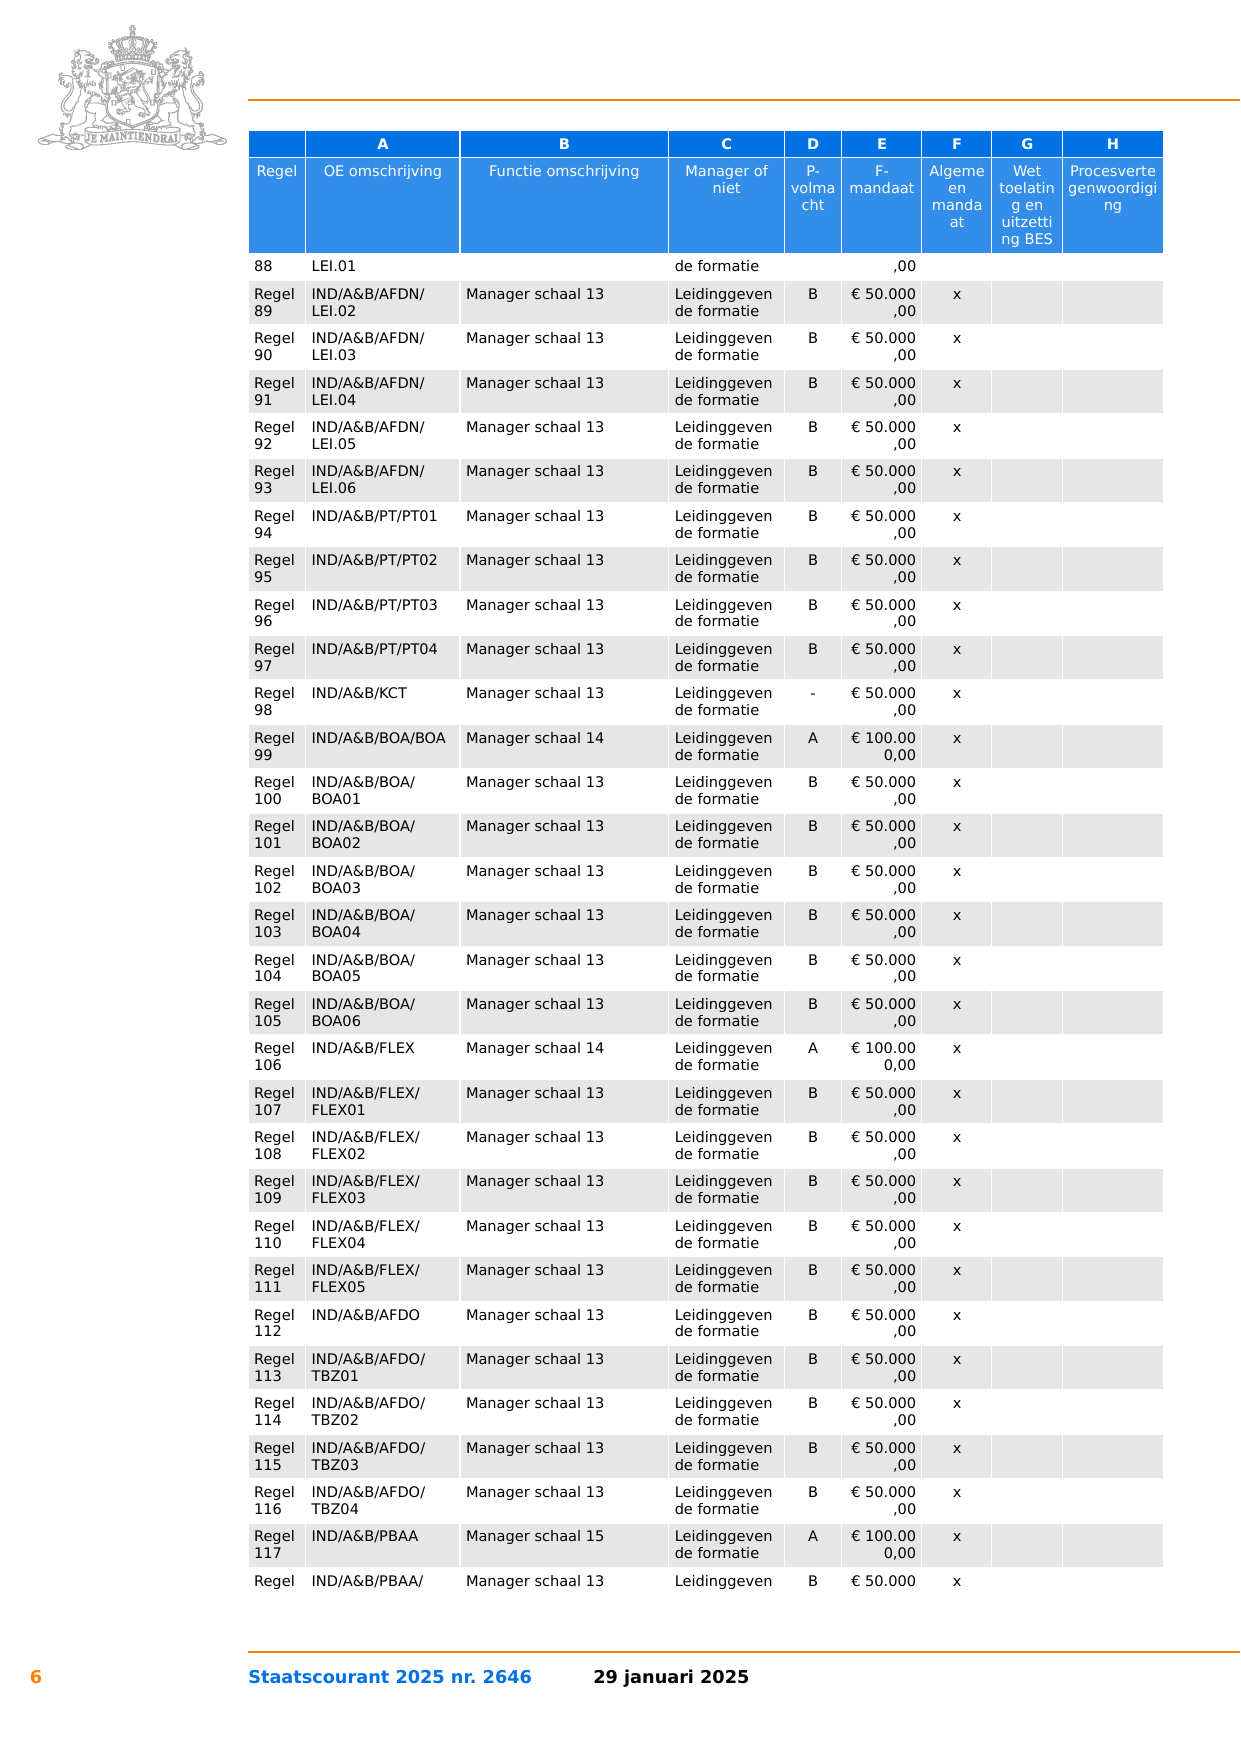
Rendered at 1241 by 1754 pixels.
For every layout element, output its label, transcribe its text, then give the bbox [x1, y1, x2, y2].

table_cell Leidinggevende formatie [669, 547, 784, 591]
table_cell B [785, 1302, 841, 1345]
table_cell IND/A&B/FLEX/FLEX02 [306, 1124, 459, 1167]
table_cell € 100.000,00 [842, 725, 921, 768]
table_cell [1063, 902, 1163, 946]
table_cell Regel [249, 1568, 305, 1594]
table_cell Manager schaal 13 [461, 902, 668, 946]
table_cell A [785, 1524, 841, 1567]
table_cell [992, 547, 1062, 591]
table_cell [922, 254, 991, 280]
table_cell IND/A&B/AFDO/TBZ01 [306, 1346, 459, 1389]
table_header E [842, 131, 921, 157]
table_cell Manager schaal 13 [461, 547, 668, 591]
table_cell B [785, 1124, 841, 1167]
table_cell Leidinggevende formatie [669, 1524, 784, 1567]
table_cell € 50.000,00 [842, 1169, 921, 1212]
table_cell Regel 116 [249, 1479, 305, 1522]
table_cell B [785, 1435, 841, 1478]
table_cell B [785, 325, 841, 369]
table_cell [1063, 459, 1163, 502]
table_cell x [922, 370, 991, 413]
table_cell Manager schaal 13 [461, 1302, 668, 1345]
table_cell Regel 101 [249, 814, 305, 857]
table_cell € 50.000 [842, 1568, 921, 1594]
table_cell B [785, 902, 841, 946]
table_cell IND/A&B/BOA/BOA03 [306, 858, 459, 901]
table_cell Leidinggeven [669, 1568, 784, 1594]
table_cell Leidinggevende formatie [669, 814, 784, 857]
table_cell Leidinggevende formatie [669, 414, 784, 457]
table_cell A [785, 1035, 841, 1079]
table_cell 88 [249, 254, 305, 280]
table_cell Regel 96 [249, 592, 305, 635]
table_cell Leidinggevende formatie [669, 769, 784, 812]
table_cell Regel 102 [249, 858, 305, 901]
table_cell [992, 325, 1062, 369]
table_cell € 50.000,00 [842, 1080, 921, 1123]
table_cell Leidinggevende formatie [669, 592, 784, 635]
table_header [249, 131, 305, 157]
table_header D [785, 131, 841, 157]
table_cell IND/A&B/AFDN/LEI.04 [306, 370, 459, 413]
table_cell Regel [249, 158, 305, 253]
table_cell OE omschrijving [306, 158, 459, 253]
table_cell x [922, 1435, 991, 1478]
table_cell IND/A&B/PT/PT02 [306, 547, 459, 591]
table_cell Manager schaal 13 [461, 1124, 668, 1167]
table_header B [461, 131, 668, 157]
table_cell - [785, 680, 841, 724]
table_cell Regel 114 [249, 1390, 305, 1434]
table_cell Regel 112 [249, 1302, 305, 1345]
table_cell Regel 98 [249, 680, 305, 724]
table_cell x [922, 503, 991, 546]
table_cell Manager schaal 13 [461, 414, 668, 457]
table_cell [992, 1346, 1062, 1389]
table_cell Regel 92 [249, 414, 305, 457]
table_cell Manager schaal 13 [461, 991, 668, 1034]
table_cell IND/A&B/BOA/BOA02 [306, 814, 459, 857]
table_cell IND/A&B/AFDN/LEI.02 [306, 281, 459, 324]
table_cell x [922, 1346, 991, 1389]
table_cell B [785, 636, 841, 679]
table_cell € 50.000,00 [842, 680, 921, 724]
table_cell B [785, 547, 841, 591]
table_cell x [922, 1035, 991, 1079]
table_cell LEI.01 [306, 254, 459, 280]
table_cell € 50.000,00 [842, 325, 921, 369]
table_cell IND/A&B/AFDN/LEI.03 [306, 325, 459, 369]
table_cell [992, 1302, 1062, 1345]
table_cell x [922, 1080, 991, 1123]
table_cell € 50.000,00 [842, 1390, 921, 1434]
table_cell € 50.000,00 [842, 1346, 921, 1389]
table_cell x [922, 947, 991, 990]
table_cell [992, 902, 1062, 946]
table_cell Leidinggevende formatie [669, 1124, 784, 1167]
table_cell IND/A&B/FLEX/FLEX03 [306, 1169, 459, 1212]
table_cell Regel 95 [249, 547, 305, 591]
table_cell [992, 991, 1062, 1034]
table_cell B [785, 281, 841, 324]
table_cell [1063, 947, 1163, 990]
table_cell x [922, 1257, 991, 1301]
table_cell [992, 858, 1062, 901]
table_cell Leidinggevende formatie [669, 858, 784, 901]
table_cell [992, 414, 1062, 457]
table_header A [306, 131, 459, 157]
table_cell Manager schaal 13 [461, 325, 668, 369]
table_cell Leidinggevende formatie [669, 902, 784, 946]
table_cell Leidinggevende formatie [669, 947, 784, 990]
table_header H [1063, 131, 1163, 157]
table_cell [1063, 592, 1163, 635]
table_cell x [922, 281, 991, 324]
table_cell [461, 254, 668, 280]
table_cell € 50.000,00 [842, 370, 921, 413]
table_cell [1063, 1346, 1163, 1389]
table_cell x [922, 680, 991, 724]
table_cell [1063, 814, 1163, 857]
table_cell IND/A&B/BOA/BOA05 [306, 947, 459, 990]
table_cell [1063, 1435, 1163, 1478]
table_cell [992, 1568, 1062, 1594]
table_cell Wet toelating en uitzetting BES [992, 158, 1062, 253]
table_cell [992, 281, 1062, 324]
table_cell Manager schaal 13 [461, 814, 668, 857]
table_cell B [785, 414, 841, 457]
table_cell Manager schaal 13 [461, 1169, 668, 1212]
table_cell Leidinggevende formatie [669, 325, 784, 369]
table_cell € 50.000,00 [842, 858, 921, 901]
table_cell B [785, 769, 841, 812]
table_cell [1063, 1213, 1163, 1256]
table_cell [992, 254, 1062, 280]
table_cell x [922, 325, 991, 369]
table_cell B [785, 1213, 841, 1256]
table_cell € 50.000,00 [842, 547, 921, 591]
table_cell Regel 105 [249, 991, 305, 1034]
table_cell Procesvertegenwoordiging [1063, 158, 1163, 253]
table_cell [1063, 680, 1163, 724]
table_cell Manager schaal 13 [461, 459, 668, 502]
table_cell Regel 100 [249, 769, 305, 812]
table_cell Regel 117 [249, 1524, 305, 1567]
table_cell [992, 680, 1062, 724]
table_cell Regel 111 [249, 1257, 305, 1301]
table_cell IND/A&B/AFDO [306, 1302, 459, 1345]
table_cell IND/A&B/PT/PT01 [306, 503, 459, 546]
table_cell Leidinggevende formatie [669, 1080, 784, 1123]
table_cell Manager schaal 15 [461, 1524, 668, 1567]
table_cell Regel 97 [249, 636, 305, 679]
table_cell x [922, 1302, 991, 1345]
table_cell Regel 89 [249, 281, 305, 324]
table_cell € 50.000,00 [842, 592, 921, 635]
table_cell x [922, 414, 991, 457]
table_cell B [785, 858, 841, 901]
table_cell B [785, 503, 841, 546]
table_cell Manager schaal 13 [461, 281, 668, 324]
table_cell B [785, 1390, 841, 1434]
table_cell IND/A&B/AFDN/LEI.05 [306, 414, 459, 457]
table_cell IND/A&B/PT/PT03 [306, 592, 459, 635]
table_cell Manager schaal 13 [461, 370, 668, 413]
table_cell [1063, 1390, 1163, 1434]
table_cell € 50.000,00 [842, 1302, 921, 1345]
table_cell IND/A&B/AFDO/TBZ04 [306, 1479, 459, 1522]
table_cell Manager schaal 13 [461, 1213, 668, 1256]
table_cell € 50.000,00 [842, 281, 921, 324]
table_cell F-mandaat [842, 158, 921, 253]
table_cell x [922, 991, 991, 1034]
table_cell Manager schaal 13 [461, 1390, 668, 1434]
table_cell Manager schaal 13 [461, 680, 668, 724]
table_cell B [785, 1257, 841, 1301]
table_cell IND/A&B/BOA/BOA06 [306, 991, 459, 1034]
table_cell [1063, 1124, 1163, 1167]
table_cell [992, 370, 1062, 413]
table_cell IND/A&B/AFDN/LEI.06 [306, 459, 459, 502]
table_cell [1063, 503, 1163, 546]
table_cell [1063, 1169, 1163, 1212]
table_header F [922, 131, 991, 157]
table_cell [992, 769, 1062, 812]
table_cell B [785, 592, 841, 635]
table_header G [992, 131, 1062, 157]
table_cell [785, 254, 841, 280]
table_cell Manager schaal 13 [461, 1080, 668, 1123]
table_cell Manager schaal 13 [461, 592, 668, 635]
table_cell € 50.000,00 [842, 814, 921, 857]
table_cell [1063, 1257, 1163, 1301]
table_cell IND/A&B/AFDO/TBZ02 [306, 1390, 459, 1434]
table_cell IND/A&B/KCT [306, 680, 459, 724]
table_cell IND/A&B/FLEX [306, 1035, 459, 1079]
table_cell x [922, 1213, 991, 1256]
table_cell [992, 459, 1062, 502]
table_cell [992, 1124, 1062, 1167]
table_cell x [922, 725, 991, 768]
table_cell IND/A&B/PT/PT04 [306, 636, 459, 679]
table_cell Leidinggevende formatie [669, 1479, 784, 1522]
table_cell [992, 1524, 1062, 1567]
table_cell x [922, 459, 991, 502]
table_cell Leidinggevende formatie [669, 459, 784, 502]
table_cell de formatie [669, 254, 784, 280]
table_cell Manager schaal 13 [461, 947, 668, 990]
table_cell Leidinggevende formatie [669, 1257, 784, 1301]
table_cell B [785, 370, 841, 413]
table_cell [1063, 1524, 1163, 1567]
table_cell x [922, 592, 991, 635]
table_cell [1063, 858, 1163, 901]
table_cell [992, 1080, 1062, 1123]
table_cell IND/A&B/FLEX/FLEX01 [306, 1080, 459, 1123]
table_cell Leidinggevende formatie [669, 281, 784, 324]
table_cell [1063, 281, 1163, 324]
table_cell B [785, 1568, 841, 1594]
table_cell [992, 1435, 1062, 1478]
table_cell € 50.000,00 [842, 1257, 921, 1301]
table_cell x [922, 1124, 991, 1167]
table_cell [1063, 636, 1163, 679]
table_cell [1063, 547, 1163, 591]
table_cell [992, 1213, 1062, 1256]
table_cell Manager of niet [669, 158, 784, 253]
table_cell Manager schaal 13 [461, 1435, 668, 1478]
table_cell [992, 503, 1062, 546]
table_cell Manager schaal 14 [461, 725, 668, 768]
table_cell Manager schaal 13 [461, 858, 668, 901]
table_cell Regel 113 [249, 1346, 305, 1389]
table_cell IND/A&B/FLEX/FLEX05 [306, 1257, 459, 1301]
table_cell [992, 1257, 1062, 1301]
table_cell Leidinggevende formatie [669, 680, 784, 724]
table_cell Functie omschrijving [461, 158, 668, 253]
table_cell € 50.000,00 [842, 1479, 921, 1522]
table_cell x [922, 858, 991, 901]
table_cell ,00 [842, 254, 921, 280]
table_cell IND/A&B/PBAA/ [306, 1568, 459, 1594]
table_cell [1063, 991, 1163, 1034]
table_cell [1063, 1568, 1163, 1594]
table_cell Manager schaal 13 [461, 1568, 668, 1594]
table_cell [992, 814, 1062, 857]
table_cell € 50.000,00 [842, 769, 921, 812]
table_cell x [922, 636, 991, 679]
table_cell IND/A&B/BOA/BOA01 [306, 769, 459, 812]
table_cell Algemeen mandaat [922, 158, 991, 253]
table_cell Leidinggevende formatie [669, 1169, 784, 1212]
table_cell Regel 104 [249, 947, 305, 990]
table_cell Manager schaal 14 [461, 1035, 668, 1079]
table_cell Leidinggevende formatie [669, 1435, 784, 1478]
table_cell A [785, 725, 841, 768]
table_cell Leidinggevende formatie [669, 370, 784, 413]
table_cell x [922, 1479, 991, 1522]
table_cell Regel 94 [249, 503, 305, 546]
table_cell [1063, 414, 1163, 457]
table_cell Regel 110 [249, 1213, 305, 1256]
table_cell € 50.000,00 [842, 1124, 921, 1167]
table_cell [992, 592, 1062, 635]
table_cell Regel 90 [249, 325, 305, 369]
table_cell Manager schaal 13 [461, 636, 668, 679]
table_cell Regel 99 [249, 725, 305, 768]
table_cell [992, 725, 1062, 768]
table_cell Leidinggevende formatie [669, 503, 784, 546]
table_cell B [785, 459, 841, 502]
table_cell Manager schaal 13 [461, 1257, 668, 1301]
table_cell IND/A&B/PBAA [306, 1524, 459, 1567]
table_cell € 50.000,00 [842, 636, 921, 679]
table_cell x [922, 902, 991, 946]
table_cell [1063, 1035, 1163, 1079]
table_cell x [922, 547, 991, 591]
table_cell Leidinggevende formatie [669, 636, 784, 679]
table_cell Regel 107 [249, 1080, 305, 1123]
table_cell Regel 91 [249, 370, 305, 413]
table_cell Regel 106 [249, 1035, 305, 1079]
table_cell IND/A&B/BOA/BOA04 [306, 902, 459, 946]
table_cell [992, 636, 1062, 679]
table_cell [992, 1035, 1062, 1079]
table_cell x [922, 814, 991, 857]
table_cell € 50.000,00 [842, 902, 921, 946]
table_cell [1063, 325, 1163, 369]
table_cell [992, 1390, 1062, 1434]
table_cell Regel 103 [249, 902, 305, 946]
table_cell Leidinggevende formatie [669, 1035, 784, 1079]
table_cell x [922, 1169, 991, 1212]
table_cell IND/A&B/FLEX/FLEX04 [306, 1213, 459, 1256]
table_cell € 100.000,00 [842, 1035, 921, 1079]
table_cell B [785, 1080, 841, 1123]
table_cell € 100.000,00 [842, 1524, 921, 1567]
table_cell Leidinggevende formatie [669, 725, 784, 768]
table_cell [1063, 254, 1163, 280]
table_cell Regel 93 [249, 459, 305, 502]
table_cell € 50.000,00 [842, 503, 921, 546]
table_cell IND/A&B/AFDO/TBZ03 [306, 1435, 459, 1478]
table_header C [669, 131, 784, 157]
table_cell [1063, 769, 1163, 812]
table_cell [992, 947, 1062, 990]
table_cell € 50.000,00 [842, 947, 921, 990]
table_cell € 50.000,00 [842, 1435, 921, 1478]
table_cell [1063, 370, 1163, 413]
table_cell Regel 108 [249, 1124, 305, 1167]
table_cell B [785, 1169, 841, 1212]
table_cell [1063, 1080, 1163, 1123]
table_cell B [785, 1346, 841, 1389]
table_cell Leidinggevende formatie [669, 991, 784, 1034]
table_cell Regel 109 [249, 1169, 305, 1212]
table_cell P-volmacht [785, 158, 841, 253]
table_cell Manager schaal 13 [461, 769, 668, 812]
table_cell € 50.000,00 [842, 414, 921, 457]
table_cell € 50.000,00 [842, 1213, 921, 1256]
table_cell € 50.000,00 [842, 459, 921, 502]
table_cell B [785, 947, 841, 990]
picture [38, 25, 227, 150]
table_cell Regel 115 [249, 1435, 305, 1478]
table_cell Leidinggevende formatie [669, 1213, 784, 1256]
table_cell B [785, 814, 841, 857]
table_cell [1063, 1479, 1163, 1522]
table_cell [1063, 725, 1163, 768]
table_cell [992, 1169, 1062, 1212]
table_cell Manager schaal 13 [461, 1479, 668, 1522]
table_cell x [922, 1390, 991, 1434]
table_cell Leidinggevende formatie [669, 1346, 784, 1389]
table_cell [1063, 1302, 1163, 1345]
table_cell Manager schaal 13 [461, 1346, 668, 1389]
table_cell Leidinggevende formatie [669, 1390, 784, 1434]
table_cell € 50.000,00 [842, 991, 921, 1034]
table_cell x [922, 1568, 991, 1594]
table_cell Manager schaal 13 [461, 503, 668, 546]
table_cell B [785, 991, 841, 1034]
table_cell Leidinggevende formatie [669, 1302, 784, 1345]
table_cell x [922, 1524, 991, 1567]
table_cell B [785, 1479, 841, 1522]
table_cell IND/A&B/BOA/BOA [306, 725, 459, 768]
table_cell [992, 1479, 1062, 1522]
table_cell x [922, 769, 991, 812]
